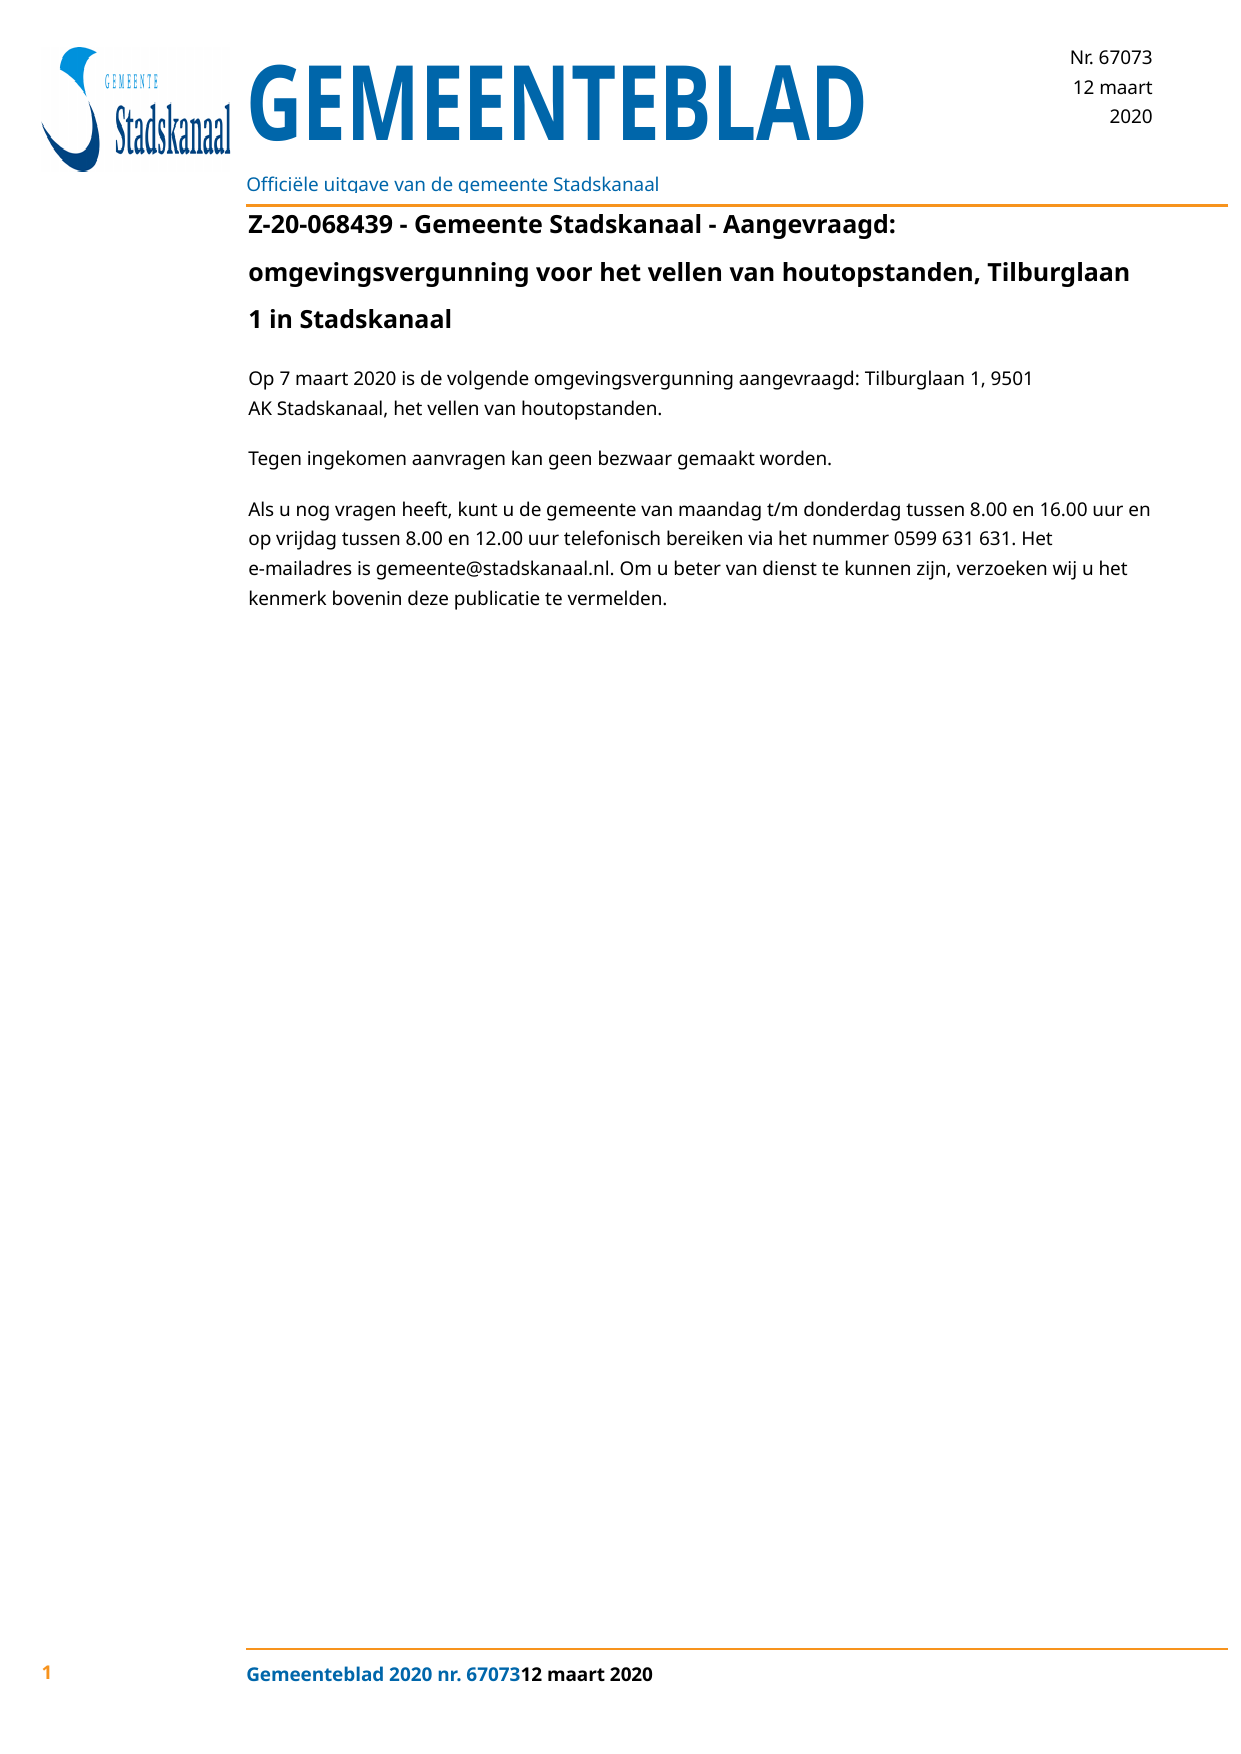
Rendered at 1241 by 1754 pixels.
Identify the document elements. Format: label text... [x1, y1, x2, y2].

picture [41, 47, 231, 172]
text Als u nog vragen heeft, kunt u de gemeente van maandag t/m donderdag tussen 8.00 en 16.00 uur en op vrijdag tussen 8.00 en 12.00 uur telefonisch bereiken via het nummer 0599 631 631. Het e‑mailadres is gemeente@stadskanaal.nl. Om u beter van dienst te kunnen zijn, verzoeken wij u het kenmerk bovenin deze publicatie te vermelden. [248, 496, 1152, 610]
text Tegen ingekomen aanvragen kan geen bezwaar gemaakt worden. [248, 446, 1152, 471]
text Z-20-068439 - Gemeente Stadskanaal - Aangevraagd: omgevingsvergunning voor het vellen van houtopstanden, Tilburglaan 1 in Stadskanaal [248, 207, 1152, 336]
text Op 7 maart 2020 is de volgende omgevingsvergunning aangevraagd: Tilburglaan 1, 9501 AK Stadskanaal, het vellen van houtopstanden. [248, 366, 1152, 421]
